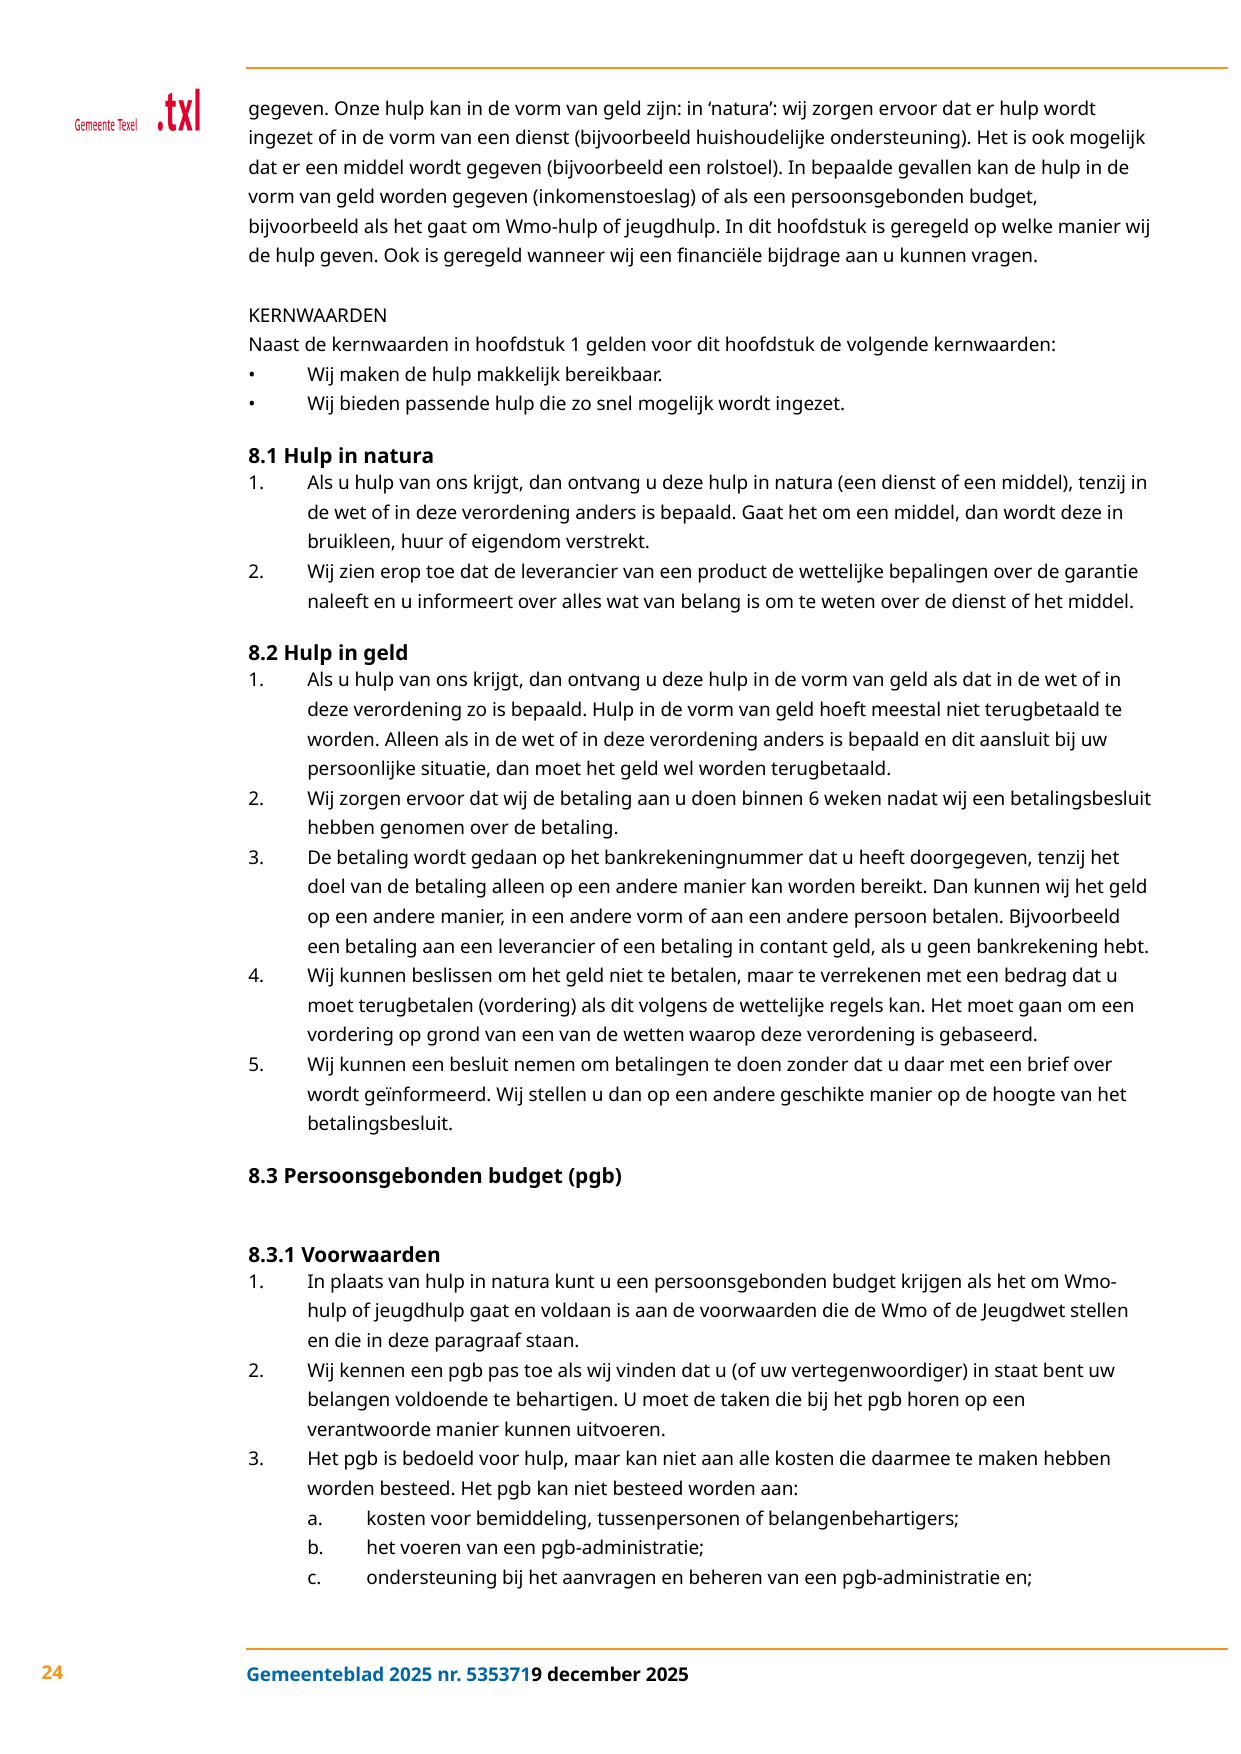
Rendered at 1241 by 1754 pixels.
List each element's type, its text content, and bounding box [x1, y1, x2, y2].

list Wij bieden passende hulp die zo snel mogelijk wordt ingezet. [248, 391, 1152, 416]
list Wij zorgen ervoor dat wij de betaling aan u doen binnen 6 weken nadat wij een betalingsbesluit hebben genomen over de betaling. [248, 785, 1152, 840]
text 8.1 Hulp in natura [248, 441, 1152, 469]
picture [41, 47, 231, 172]
text Naast de kernwaarden in hoofdstuk 1 gelden voor dit hoofdstuk de volgende kernwaarden: [248, 331, 1152, 357]
text KERNWAARDEN [248, 302, 1152, 328]
list Wij maken de hulp makkelijk bereikbaar. [248, 361, 1152, 387]
list Wij kennen een pgb pas toe als wij vinden dat u (of uw vertegenwoordiger) in staat bent uw belangen voldoende te behartigen. U moet de taken die bij het pgb horen op een verantwoorde manier kunnen uitvoeren. [248, 1357, 1152, 1442]
text 8.3.1 Voorwaarden [248, 1240, 1152, 1268]
list Wij kunnen een besluit nemen om betalingen te doen zonder dat u daar met een brief over wordt geïnformeerd. Wij stellen u dan op een andere geschikte manier op de hoogte van het betalingsbesluit. [248, 1051, 1152, 1136]
list In plaats van hulp in natura kunt u een persoonsgebonden budget krijgen als het om Wmo-hulp of jeugdhulp gaat en voldaan is aan de voorwaarden die de Wmo of de Jeugdwet stellen en die in deze paragraaf staan. [248, 1268, 1152, 1353]
list Als u hulp van ons krijgt, dan ontvang u deze hulp in natura (een dienst of een middel), tenzij in de wet of in deze verordening anders is bepaald. Gaat het om een middel, dan wordt deze in bruikleen, huur of eigendom verstrekt. [248, 469, 1152, 554]
list De betaling wordt gedaan op het bankrekeningnummer dat u heeft doorgegeven, tenzij het doel van de betaling alleen op een andere manier kan worden bereikt. Dan kunnen wij het geld op een andere manier, in een andere vorm of aan een andere persoon betalen. Bijvoorbeeld een betaling aan een leverancier of een betaling in contant geld, als u geen bankrekening hebt. [248, 844, 1152, 959]
text 8.3 Persoonsgebonden budget (pgb) [248, 1161, 1152, 1189]
list Als u hulp van ons krijgt, dan ontvang u deze hulp in de vorm van geld als dat in de wet of in deze verordening zo is bepaald. Hulp in de vorm van geld hoeft meestal niet terugbetaald te worden. Alleen als in de wet of in deze verordening anders is bepaald en dit aansluit bij uw persoonlijke situatie, dan moet het geld wel worden terugbetaald. [248, 667, 1152, 781]
list ondersteuning bij het aanvragen en beheren van een pgb-administratie en; [307, 1564, 1152, 1590]
list Het pgb is bedoeld voor hulp, maar kan niet aan alle kosten die daarmee te maken hebben worden besteed. Het pgb kan niet besteed worden aan: [248, 1446, 1152, 1501]
list kosten voor bemiddeling, tussenpersonen of belangenbehartigers; [307, 1505, 1152, 1531]
text 8.2 Hulp in geld [248, 638, 1152, 667]
list Wij zien erop toe dat de leverancier van een product de wettelijke bepalingen over de garantie naleeft en u informeert over alles wat van belang is om te weten over de dienst of het middel. [248, 558, 1152, 613]
text gegeven. Onze hulp kan in de vorm van geld zijn: in ‘natura’: wij zorgen ervoor dat er hulp wordt ingezet of in de vorm van een dienst (bijvoorbeeld huishoudelijke ondersteuning). Het is ook mogelijk dat er een middel wordt gegeven (bijvoorbeeld een rolstoel). In bepaalde gevallen kan de hulp in de vorm van geld worden gegeven (inkomenstoeslag) of als een persoonsgebonden budget, bijvoorbeeld als het gaat om Wmo-hulp of jeugdhulp. In dit hoofdstuk is geregeld op welke manier wij de hulp geven. Ook is geregeld wanneer wij een financiële bijdrage aan u kunnen vragen. [248, 95, 1152, 268]
list het voeren van een pgb-administratie; [307, 1534, 1152, 1560]
list Wij kunnen beslissen om het geld niet te betalen, maar te verrekenen met een bedrag dat u moet terugbetalen (vordering) als dit volgens de wettelijke regels kan. Het moet gaan om een vordering op grond van een van de wetten waarop deze verordening is gebaseerd. [248, 962, 1152, 1047]
